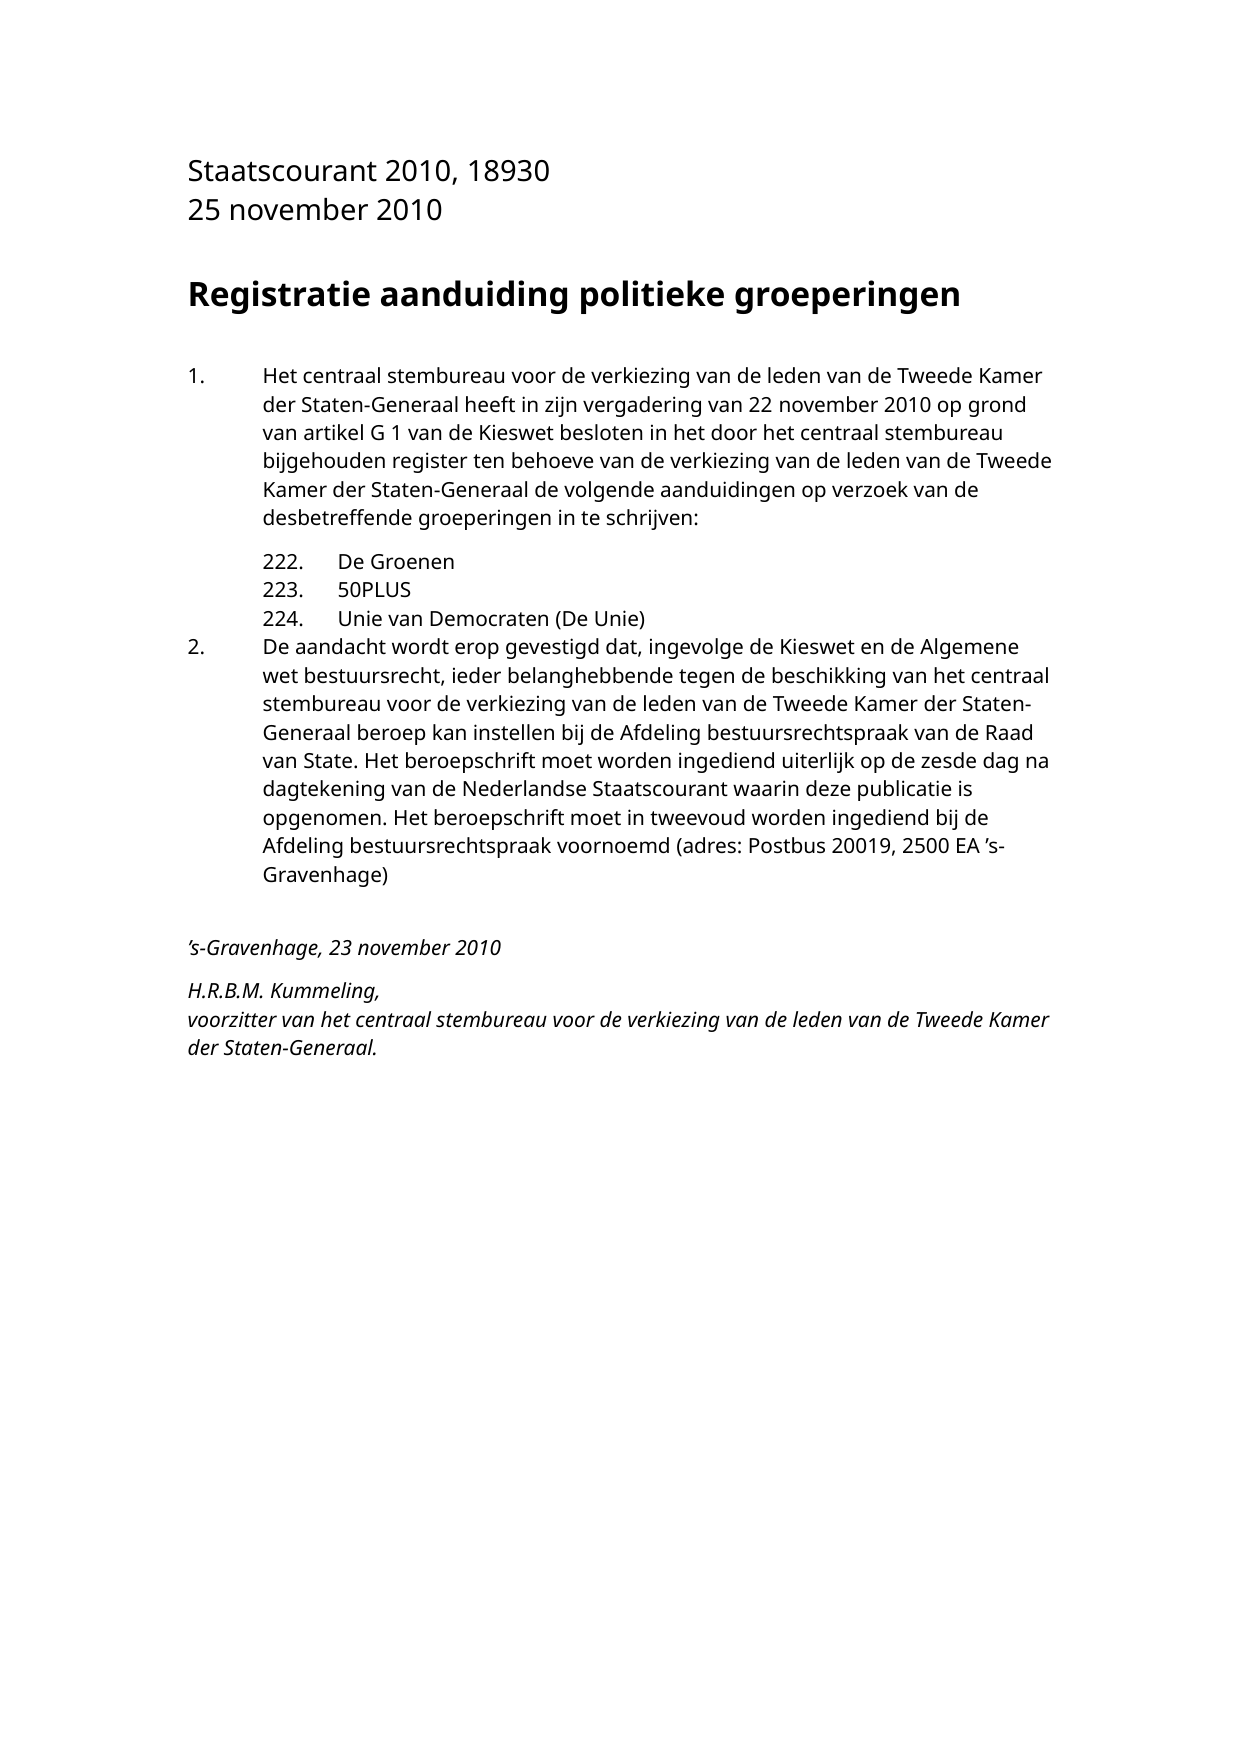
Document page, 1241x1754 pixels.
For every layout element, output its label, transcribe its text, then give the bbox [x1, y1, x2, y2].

list De aandacht wordt erop gevestigd dat, ingevolge de Kieswet en de Algemene wet bestuursrecht, ieder belanghebbende tegen de beschikking van het centraal stembureau voor de verkiezing van de leden van de Tweede Kamer der Staten-Generaal beroep kan instellen bij de Afdeling bestuursrechtspraak van de Raad van State. Het beroepschrift moet worden ingediend uiterlijk op de zesde dag na dagtekening van de Nederlandse Staatscourant waarin deze publicatie is opgenomen. Het beroepschrift moet in tweevoud worden ingediend bij de Afdeling bestuursrechtspraak voornoemd (adres: Postbus 20019, 2500 EA ’s-Gravenhage) [187, 632, 1053, 888]
list Unie van Democraten (De Unie) [262, 604, 1053, 632]
text 25 november 2010 [187, 190, 1053, 229]
text H.R.B.M. Kummeling, [187, 977, 1053, 1005]
list De Groenen [262, 547, 1053, 575]
text ’s-Gravenhage, 23 november 2010 [187, 933, 1053, 962]
text Staatscourant 2010, 18930 [187, 150, 1053, 190]
list Het centraal stembureau voor de verkiezing van de leden van de Tweede Kamer der Staten-Generaal heeft in zijn vergadering van 22 november 2010 op grond van artikel G 1 van de Kieswet besloten in het door het centraal stembureau bijgehouden register ten behoeve van de verkiezing van de leden van de Tweede Kamer der Staten-Generaal de volgende aanduidingen op verzoek van de desbetreffende groeperingen in te schrijven: [187, 361, 1053, 532]
text voorzitter van het centraal stembureau voor de verkiezing van de leden van de Tweede Kamer der Staten-Generaal. [187, 1005, 1053, 1062]
list 50PLUS [262, 575, 1053, 604]
subtitle Registratie aanduiding politieke groeperingen [187, 271, 1053, 316]
